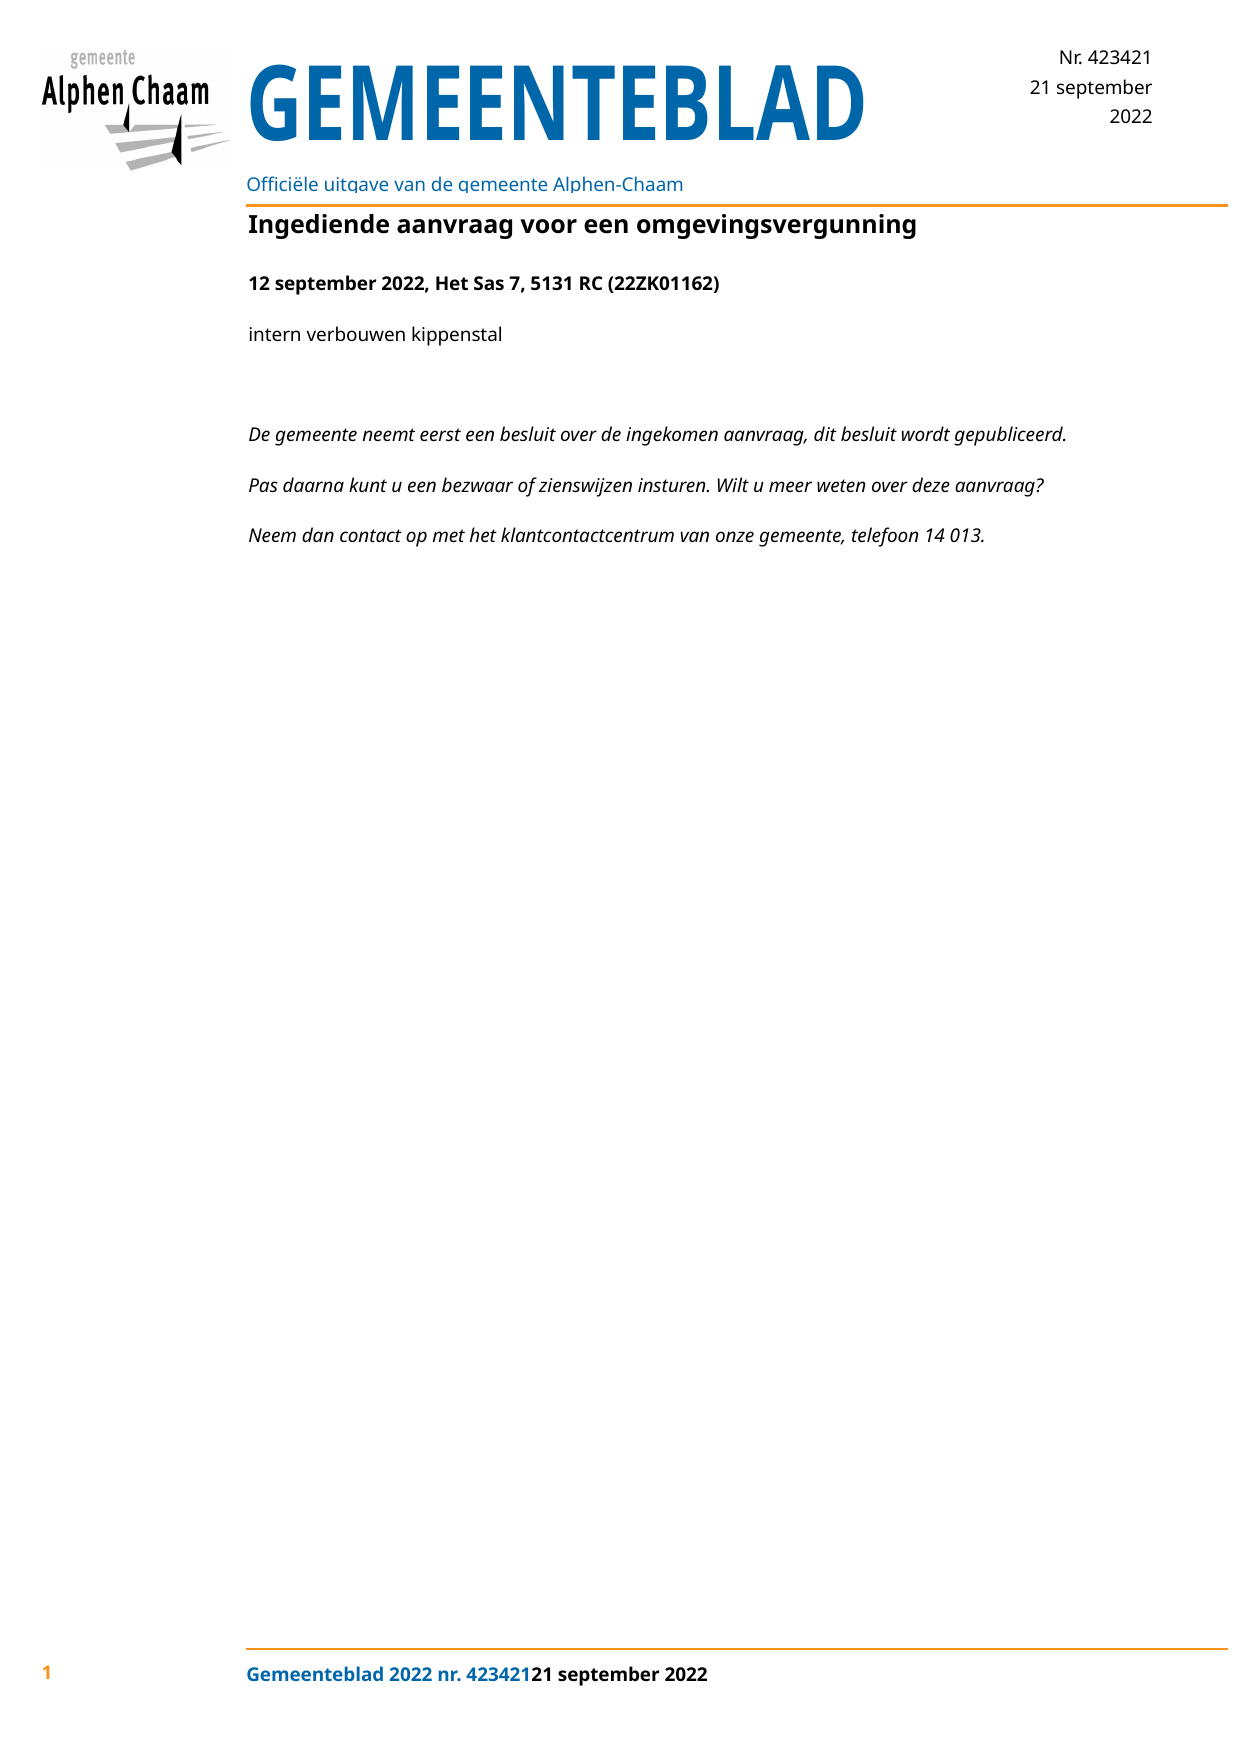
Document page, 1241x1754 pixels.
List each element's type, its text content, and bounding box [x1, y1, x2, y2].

text De gemeente neemt eerst een besluit over de ingekomen aanvraag, dit besluit wordt gepubliceerd. [248, 422, 1152, 447]
text Neem dan contact op met het klantcontactcentrum van onze gemeente, telefoon 14 013. [248, 522, 1152, 548]
text Ingediende aanvraag voor een omgevingsvergunning [248, 207, 1152, 241]
text 12 september 2022, Het Sas 7, 5131 RC (22ZK01162) [248, 270, 1152, 296]
text intern verbouwen kippenstal [248, 321, 1152, 346]
text Pas daarna kunt u een bezwaar of zienswijzen insturen. Wilt u meer weten over deze aanvraag? [248, 472, 1152, 498]
picture [41, 47, 231, 172]
